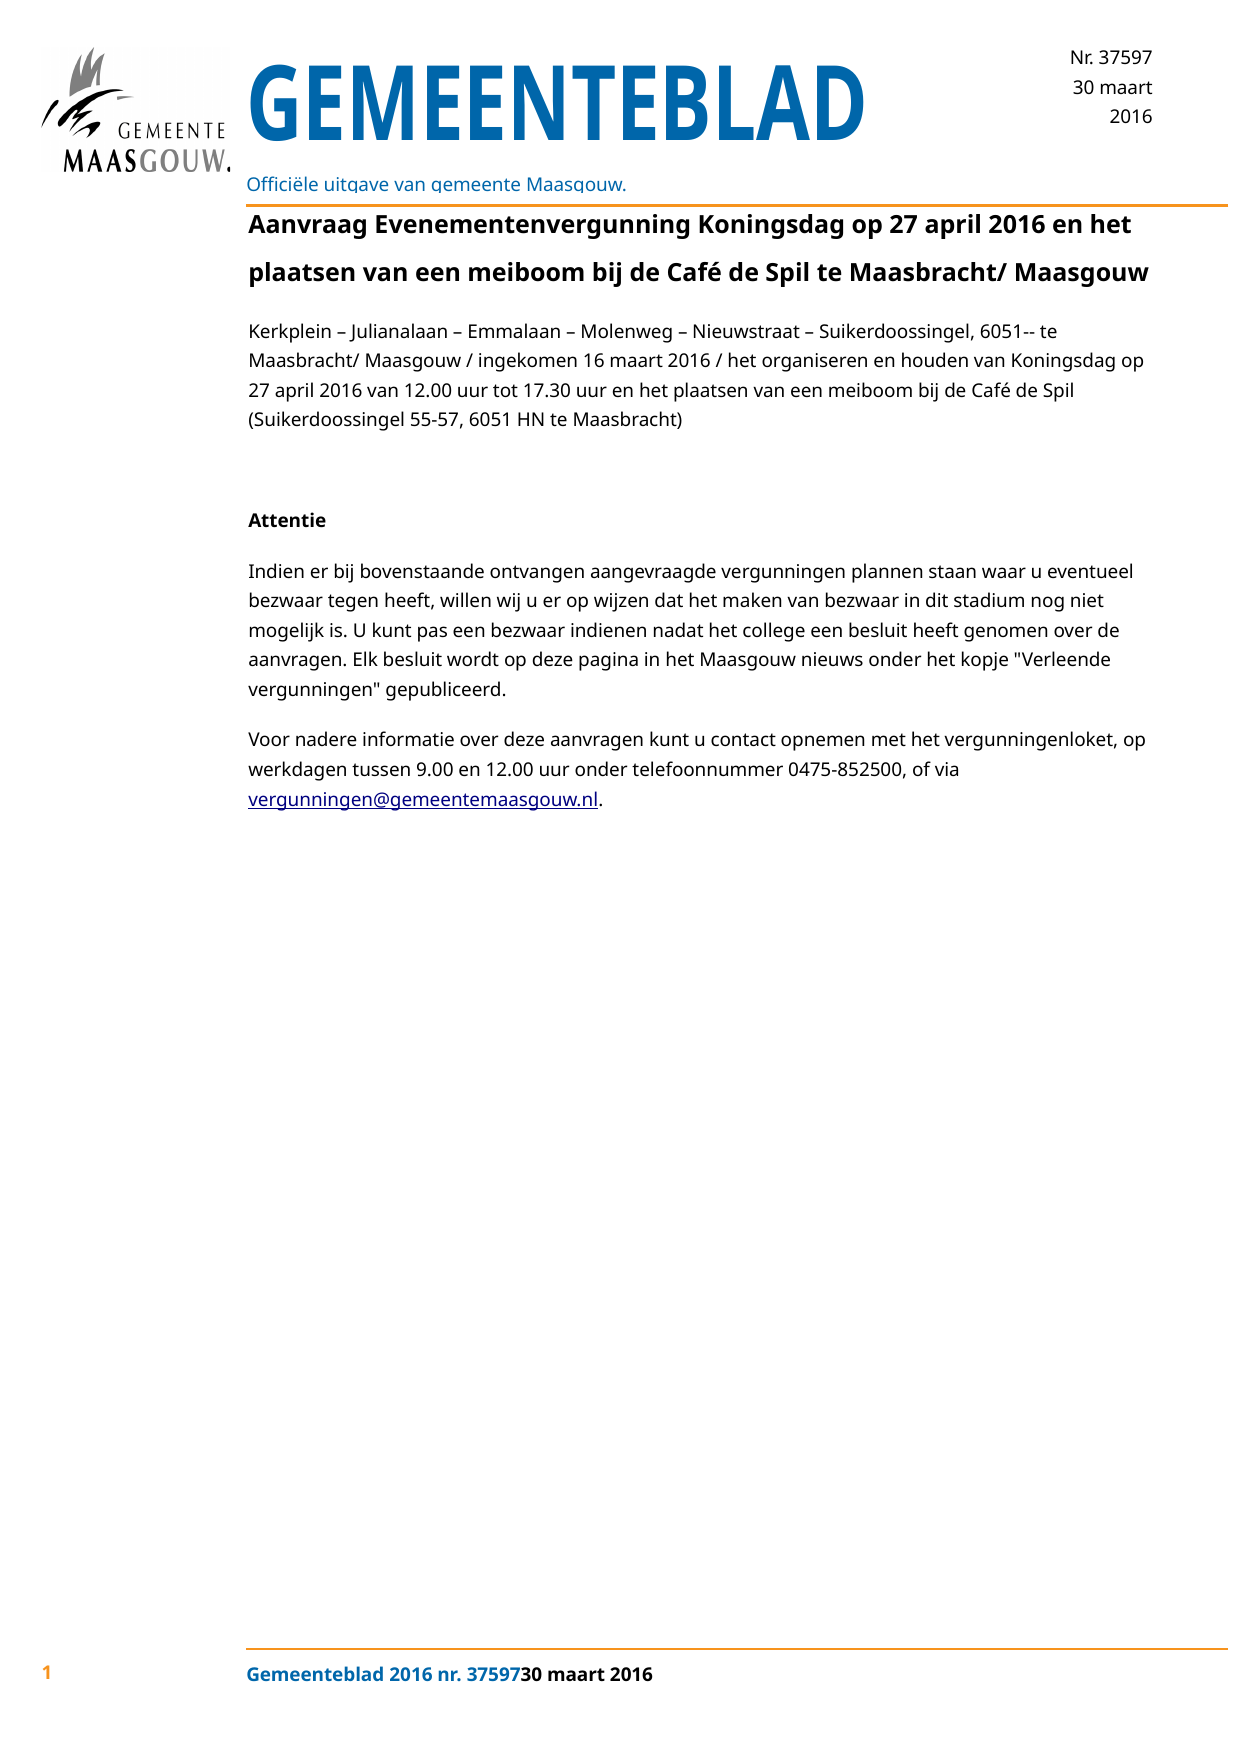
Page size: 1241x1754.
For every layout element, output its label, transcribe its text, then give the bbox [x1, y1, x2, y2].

text Attentie [248, 507, 1152, 533]
picture [41, 47, 231, 172]
text Indien er bij bovenstaande ontvangen aangevraagde vergunningen plannen staan waar u eventueel bezwaar tegen heeft, willen wij u er op wijzen dat het maken van bezwaar in dit stadium nog niet mogelijk is. U kunt pas een bezwaar indienen nadat het college een besluit heeft genomen over de aanvragen. Elk besluit wordt op deze pagina in het Maasgouw nieuws onder het kopje "Verleende vergunningen" gepubliceerd. [248, 558, 1152, 702]
text Voor nadere informatie over deze aanvragen kunt u contact opnemen met het vergunningenloket, op werkdagen tussen 9.00 en 12.00 uur onder telefoonnummer 0475-852500, of via vergunningen@gemeentemaasgouw.nl. [248, 727, 1152, 812]
text Kerkplein – Julianalaan – Emmalaan – Molenweg – Nieuwstraat – Suikerdoossingel, 6051-- te Maasbracht/ Maasgouw / ingekomen 16 maart 2016 / het organiseren en houden van Koningsdag op 27 april 2016 van 12.00 uur tot 17.30 uur en het plaatsen van een meiboom bij de Café de Spil (Suikerdoossingel 55-57, 6051 HN te Maasbracht) [248, 318, 1152, 432]
text Aanvraag Evenementenvergunning Koningsdag op 27 april 2016 en het plaatsen van een meiboom bij de Café de Spil te Maasbracht/ Maasgouw [248, 207, 1152, 288]
